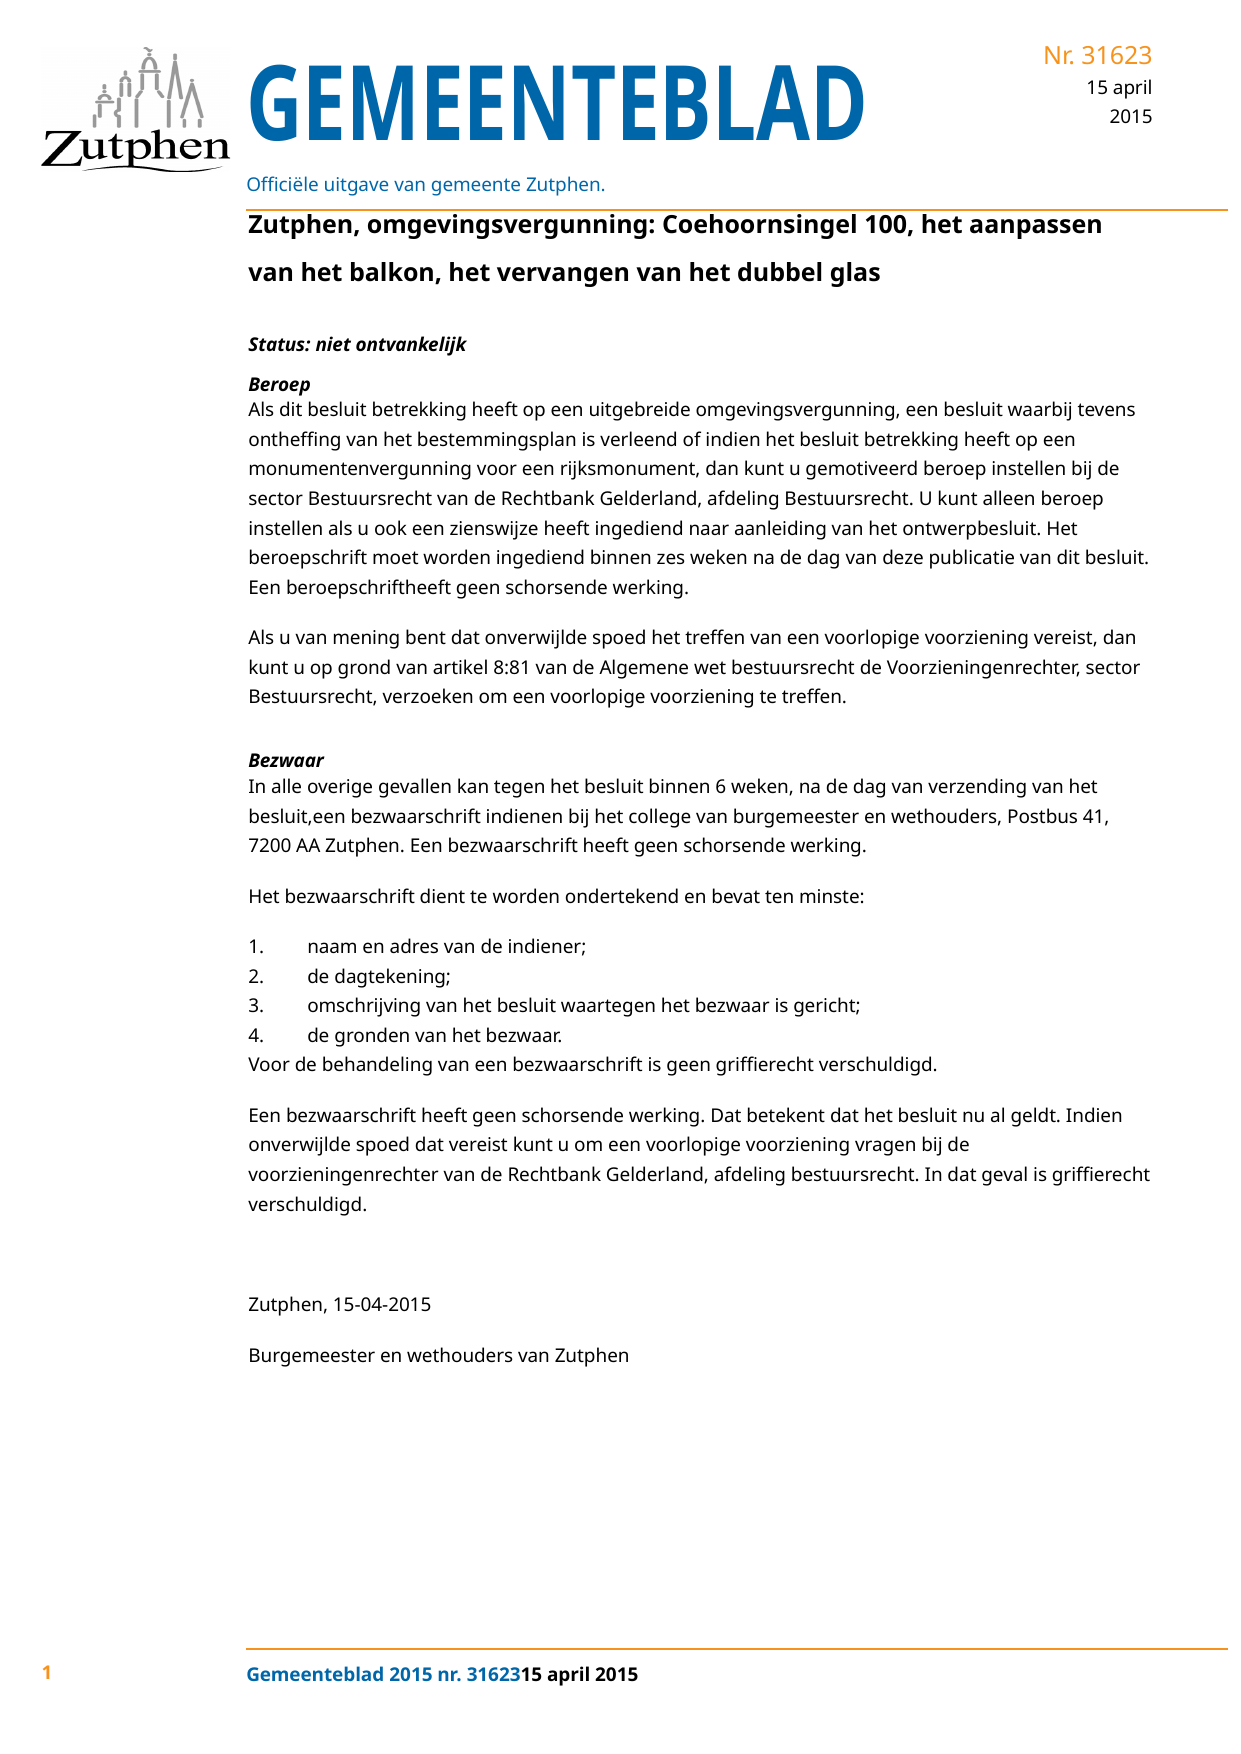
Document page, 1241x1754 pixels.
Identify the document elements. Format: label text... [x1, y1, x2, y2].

list omschrijving van het besluit waartegen het bezwaar is gericht; [248, 992, 1152, 1018]
list naam en adres van de indiener; [248, 933, 1152, 959]
text Bezwaar [248, 747, 1152, 773]
list de gronden van het bezwaar. [248, 1022, 1152, 1048]
picture [41, 47, 231, 172]
text Beroep [248, 371, 1152, 396]
text Zutphen, omgevingsvergunning: Coehoornsingel 100, het aanpassen van het balkon, het vervangen van het dubbel glas [248, 211, 1152, 288]
text Zutphen, 15-04-2015 [248, 1292, 1152, 1317]
list de dagtekening; [248, 963, 1152, 988]
text Als u van mening bent dat onverwijlde spoed het treffen van een voorlopige voorziening vereist, dan kunt u op grond van artikel 8:81 van de Algemene wet bestuursrecht de Voorzieningenrechter, sector Bestuursrecht, verzoeken om een voorlopige voorziening te treffen. [248, 624, 1152, 709]
text Een bezwaarschrift heeft geen schorsende werking. Dat betekent dat het besluit nu al geldt. Indien onverwijlde spoed dat vereist kunt u om een voorlopige voorziening vragen bij de voorzieningenrechter van de Rechtbank Gelderland, afdeling bestuursrecht. In dat geval is griffierecht verschuldigd. [248, 1102, 1152, 1216]
text Status: niet ontvankelijk [248, 331, 1152, 357]
text In alle overige gevallen kan tegen het besluit binnen 6 weken, na de dag van verzending van het besluit,een bezwaarschrift indienen bij het college van burgemeester en wethouders, Postbus 41, 7200 AA Zutphen. Een bezwaarschrift heeft geen schorsende werking. [248, 773, 1152, 858]
text Het bezwaarschrift dient te worden ondertekend en bevat ten minste: [248, 883, 1152, 908]
text Als dit besluit betrekking heeft op een uitgebreide omgevingsvergunning, een besluit waarbij tevens ontheffing van het bestemmingsplan is verleend of indien het besluit betrekking heeft op een monumentenvergunning voor een rijksmonument, dan kunt u gemotiveerd beroep instellen bij de sector Bestuursrecht van de Rechtbank Gelderland, afdeling Bestuursrecht. U kunt alleen beroep instellen als u ook een zienswijze heeft ingediend naar aanleiding van het ontwerpbesluit. Het beroepschrift moet worden ingediend binnen zes weken na de dag van deze publicatie van dit besluit. Een beroepschriftheeft geen schorsende werking. [248, 396, 1152, 600]
text Voor de behandeling van een bezwaarschrift is geen griffierecht verschuldigd. [248, 1052, 1152, 1077]
text Burgemeester en wethouders van Zutphen [248, 1342, 1152, 1368]
